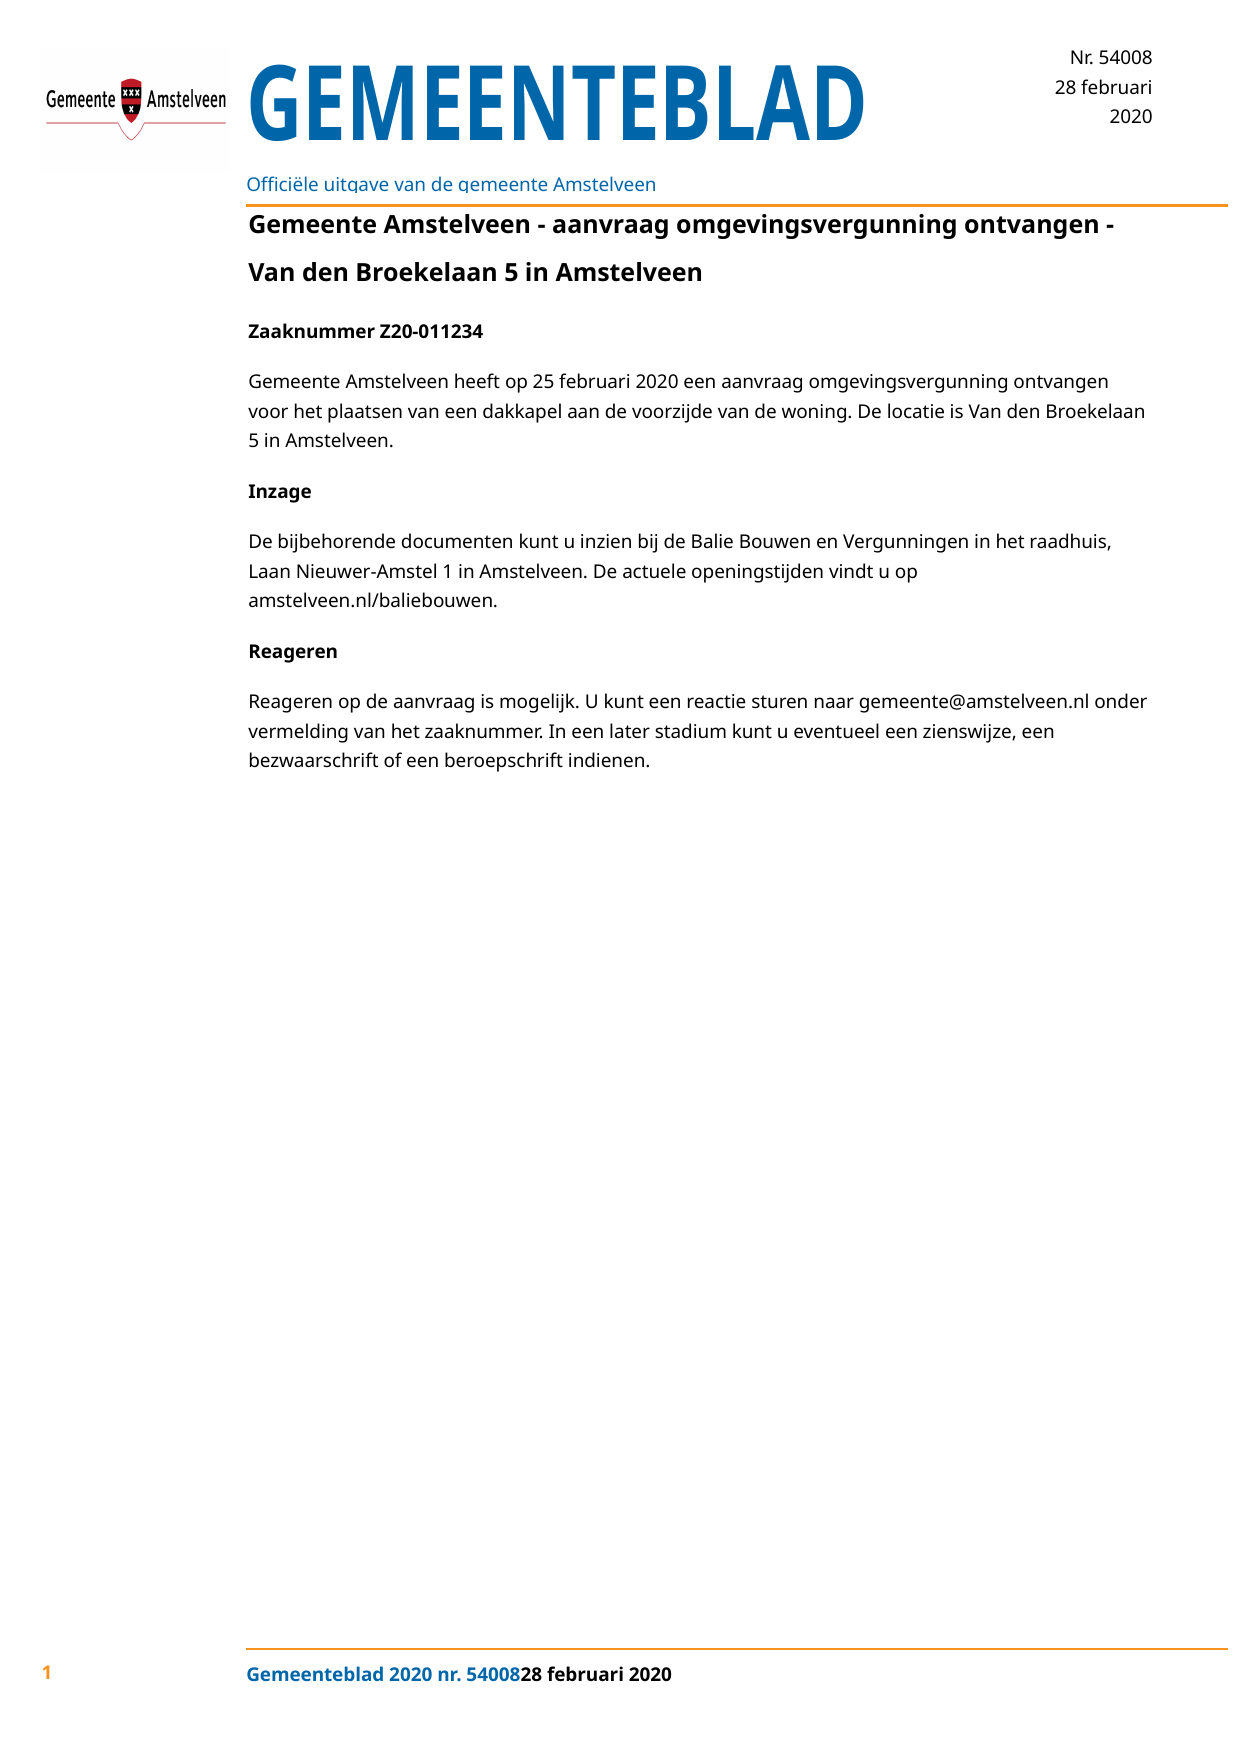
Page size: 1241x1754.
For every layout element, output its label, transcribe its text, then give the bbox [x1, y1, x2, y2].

text Reageren op de aanvraag is mogelijk. U kunt een reactie sturen naar gemeente@amstelveen.nl onder vermelding van het zaaknummer. In een later stadium kunt u eventueel een zienswijze, een bezwaarschrift of een beroepschrift indienen. [248, 688, 1152, 773]
text De bijbehorende documenten kunt u inzien bij de Balie Bouwen en Vergunningen in het raadhuis, Laan Nieuwer-Amstel 1 in Amstelveen. De actuele openingstijden vindt u op amstelveen.nl/baliebouwen. [248, 528, 1152, 613]
text Gemeente Amstelveen heeft op 25 februari 2020 een aanvraag omgevingsvergunning ontvangen voor het plaatsen van een dakkapel aan de voorzijde van de woning. De locatie is Van den Broekelaan 5 in Amstelveen. [248, 368, 1152, 453]
text Inzage [248, 478, 1152, 504]
text Gemeente Amstelveen - aanvraag omgevingsvergunning ontvangen - Van den Broekelaan 5 in Amstelveen [248, 207, 1152, 288]
picture [41, 47, 231, 172]
text Zaaknummer Z20-011234 [248, 318, 1152, 344]
text Reageren [248, 638, 1152, 664]
